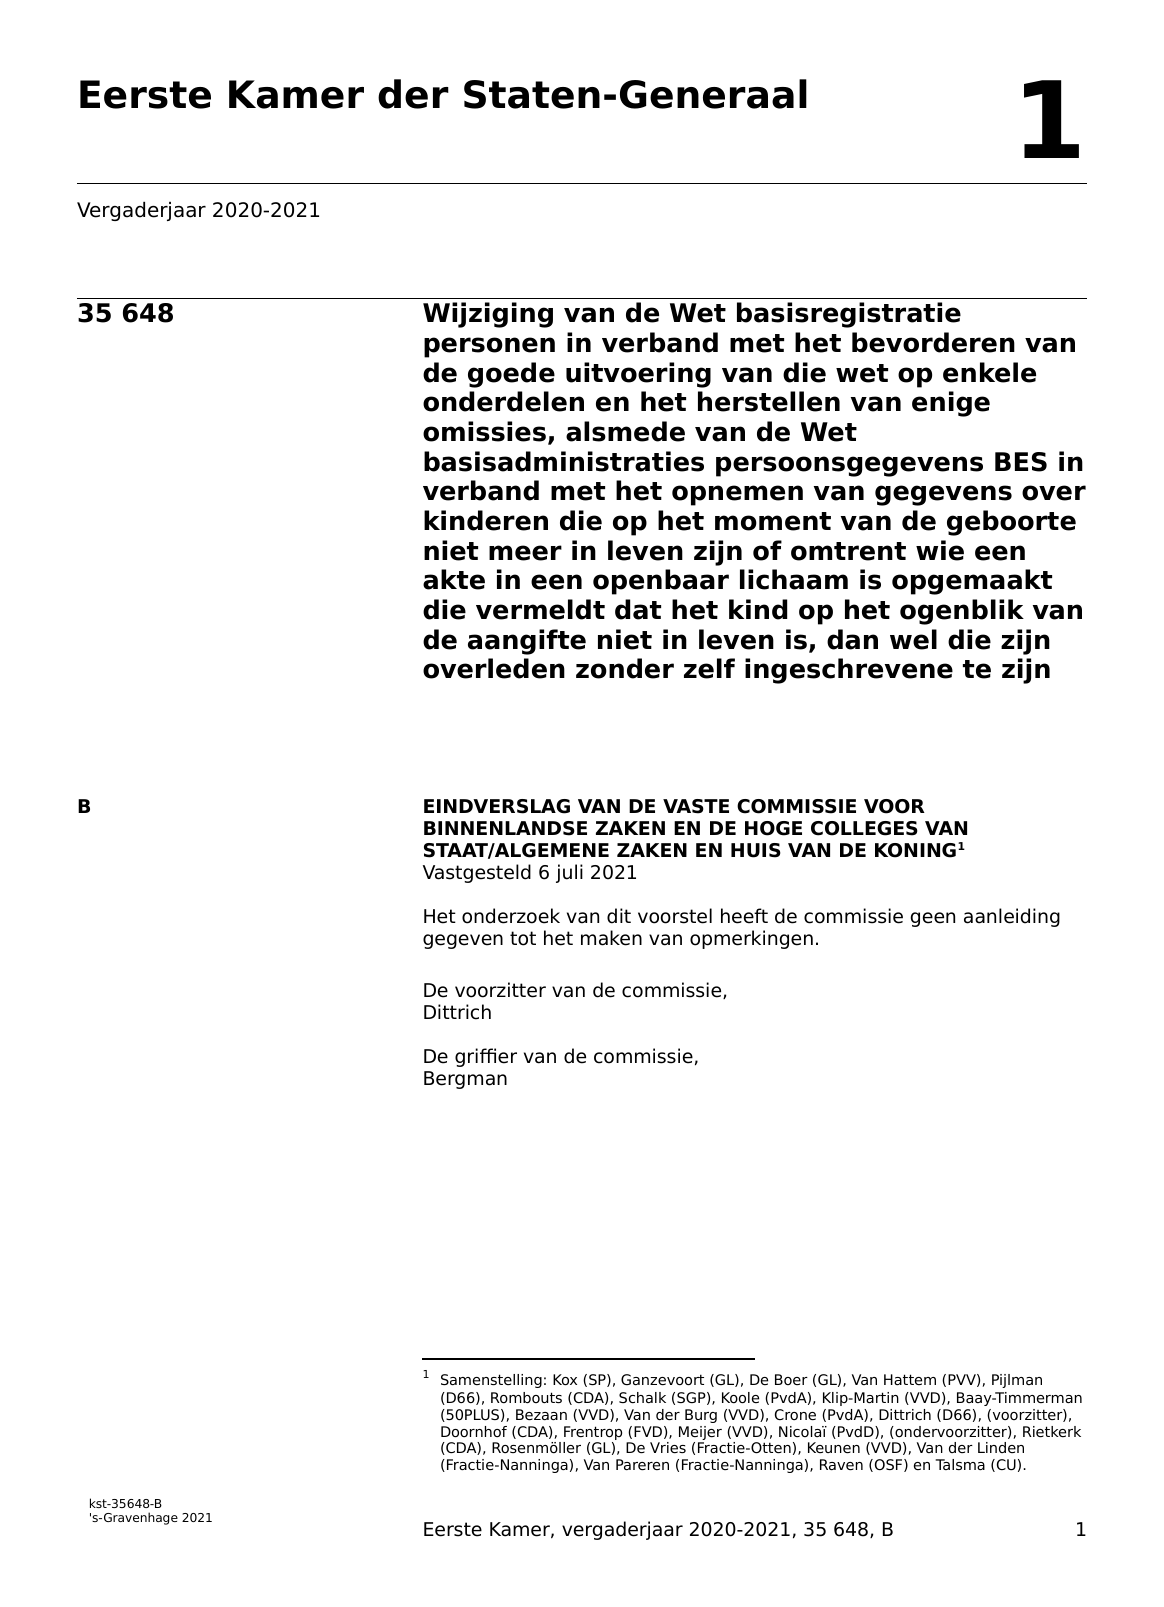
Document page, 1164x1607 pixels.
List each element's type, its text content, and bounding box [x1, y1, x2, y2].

text 's-Gravenhage 2021 [88, 1511, 323, 1525]
text Vastgesteld 6 juli 2021 [422, 862, 1087, 884]
table_header 1 [886, 59, 1087, 183]
text Samenstelling: Kox (SP), Ganzevoort (GL), De Boer (GL), Van Hattem (PVV), Pijlman (D66), Rombouts (CDA), Schalk (SGP), Koole (PvdA), Klip-Martin (VVD), Baay-Timmerman (50PLUS), Bezaan (VVD), Van der Burg (VVD), Crone (PvdA), Dittrich (D66), (voorzitter), Doornhof (CDA), Frentrop (FVD), Meijer (VVD), Nicolaï (PvdD), (ondervoorzitter), Rietkerk (CDA), Rosenmöller (GL), De Vries (Fractie-Otten), Keunen (VVD), Van der Linden (Fractie-Nanninga), Van Pareren (Fractie-Nanninga), Raven (OSF) en Talsma (CU). [422, 1368, 1087, 1474]
text kst-35648-B [88, 1497, 323, 1511]
text Het onderzoek van dit voorstel heeft de commissie geen aanleiding gegeven tot het maken van opmerkingen. [422, 906, 1087, 950]
subtitle B EINDVERSLAG VAN DE VASTE COMMISSIE VOOR BINNENLANDSE ZAKEN EN DE HOGE COLLEGES VAN STAAT/ALGEMENE ZAKEN EN HUIS VAN DE KONING [77, 796, 1087, 862]
text De griffier van de commissie, Bergman [422, 1046, 1087, 1090]
table_header Eerste Kamer der Staten-Generaal [77, 59, 886, 183]
text De voorzitter van de commissie, Dittrich [422, 980, 1087, 1024]
subtitle 35 648 Wijziging van de Wet basisregistratie personen in verband met het bevorderen van de goede uitvoering van die wet op enkele onderdelen en het herstellen van enige omissies, alsmede van de Wet basisadministraties persoonsgegevens BES in verband met het opnemen van gegevens over kinderen die op het moment van de geboorte niet meer in leven zijn of omtrent wie een akte in een openbaar lichaam is opgemaakt die vermeldt dat het kind op het ogenblik van de aangifte niet in leven is, dan wel die zijn overleden zonder zelf ingeschrevene te zijn [77, 299, 1087, 685]
table_cell Vergaderjaar 2020-2021 [77, 184, 1087, 298]
